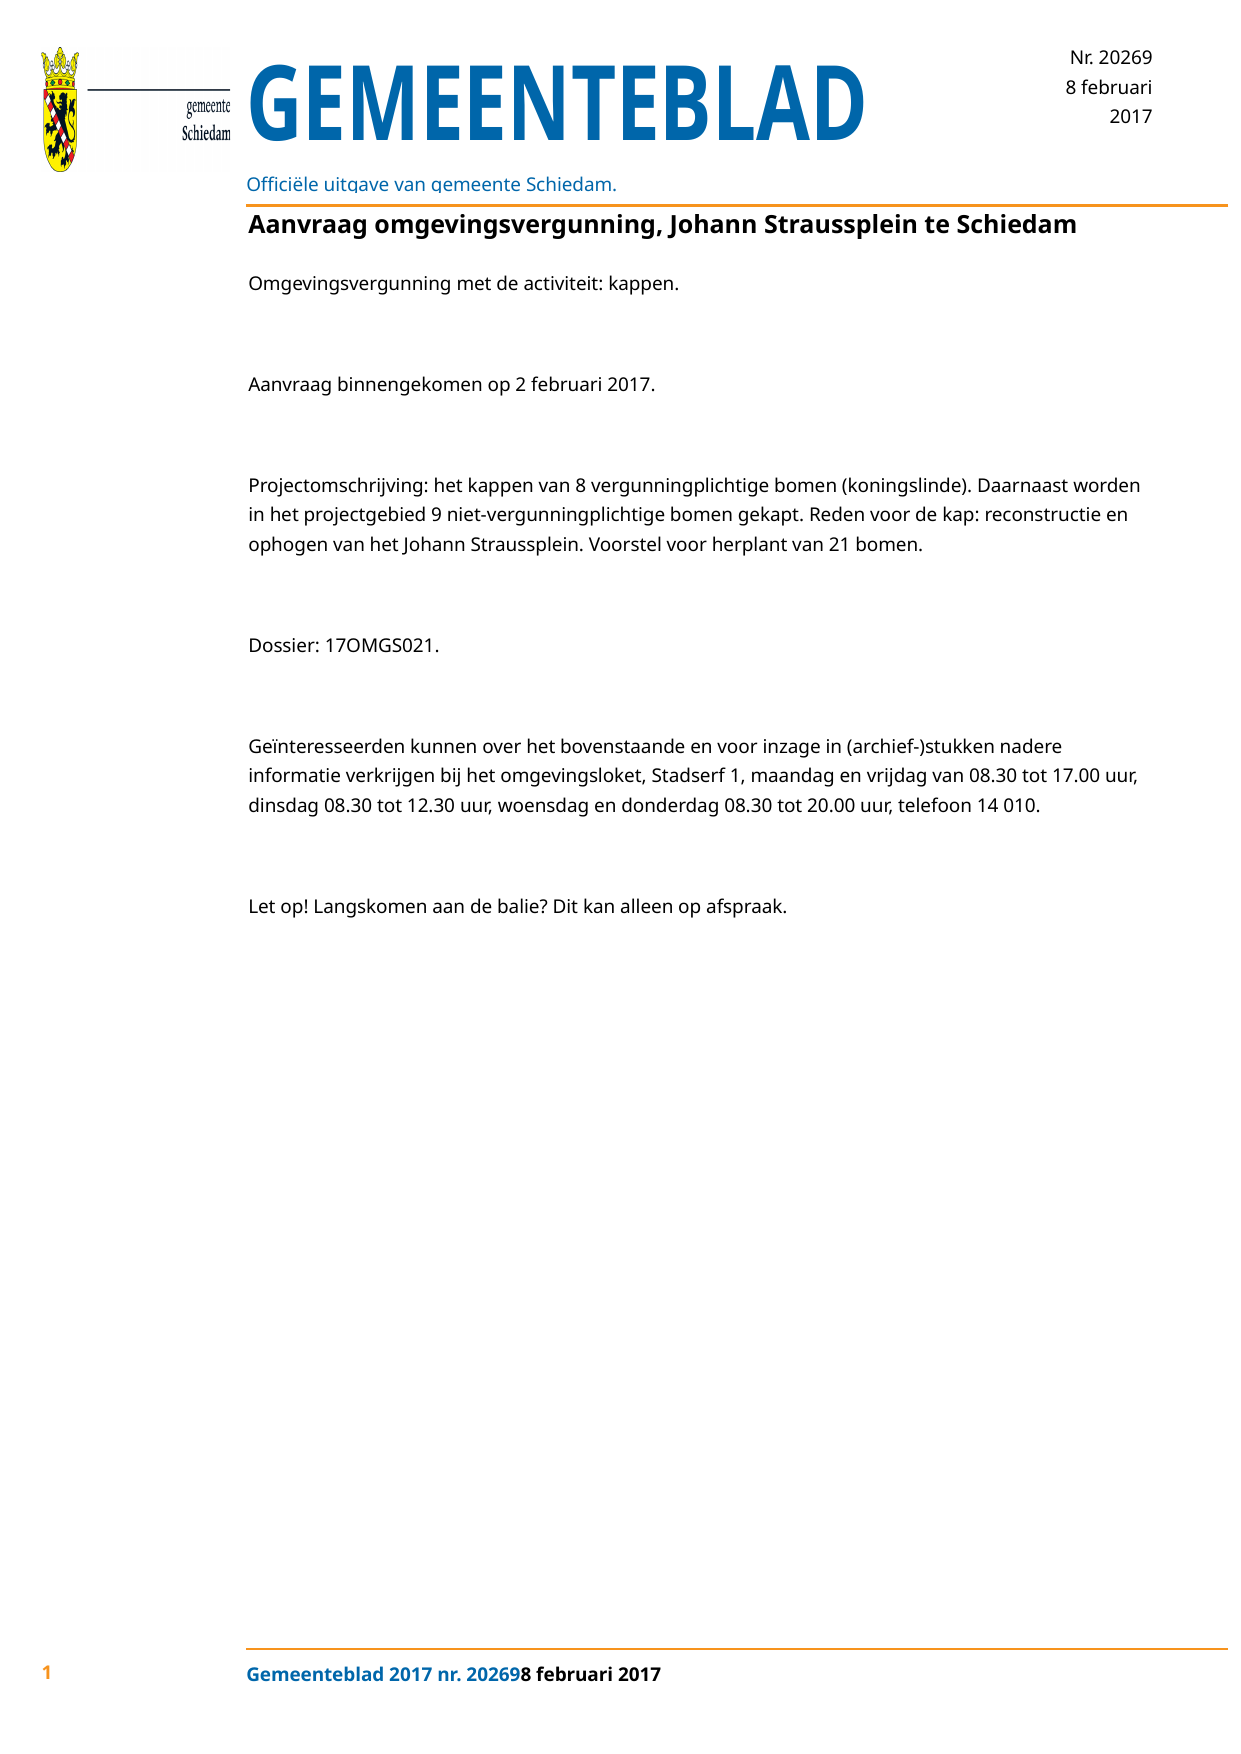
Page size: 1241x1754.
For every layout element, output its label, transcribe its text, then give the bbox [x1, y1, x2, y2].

text Let op! Langskomen aan de balie? Dit kan alleen op afspraak. [248, 893, 1152, 918]
text Omgevingsvergunning met de activiteit: kappen. [248, 270, 1152, 296]
text Projectomschrijving: het kappen van 8 vergunningplichtige bomen (koningslinde). Daarnaast worden in het projectgebied 9 niet-vergunningplichtige bomen gekapt. Reden voor de kap: reconstructie en ophogen van het Johann Straussplein. Voorstel voor herplant van 21 bomen. [248, 472, 1152, 557]
text Aanvraag binnengekomen op 2 februari 2017. [248, 371, 1152, 397]
text Dossier: 17OMGS021. [248, 632, 1152, 658]
text Geïnteresseerden kunnen over het bovenstaande en voor inzage in (archief-)stukken nadere informatie verkrijgen bij het omgevingsloket, Stadserf 1, maandag en vrijdag van 08.30 tot 17.00 uur, dinsdag 08.30 tot 12.30 uur, woensdag en donderdag 08.30 tot 20.00 uur, telefoon 14 010. [248, 733, 1152, 818]
text Aanvraag omgevingsvergunning, Johann Straussplein te Schiedam [248, 207, 1152, 241]
picture [41, 47, 231, 172]
